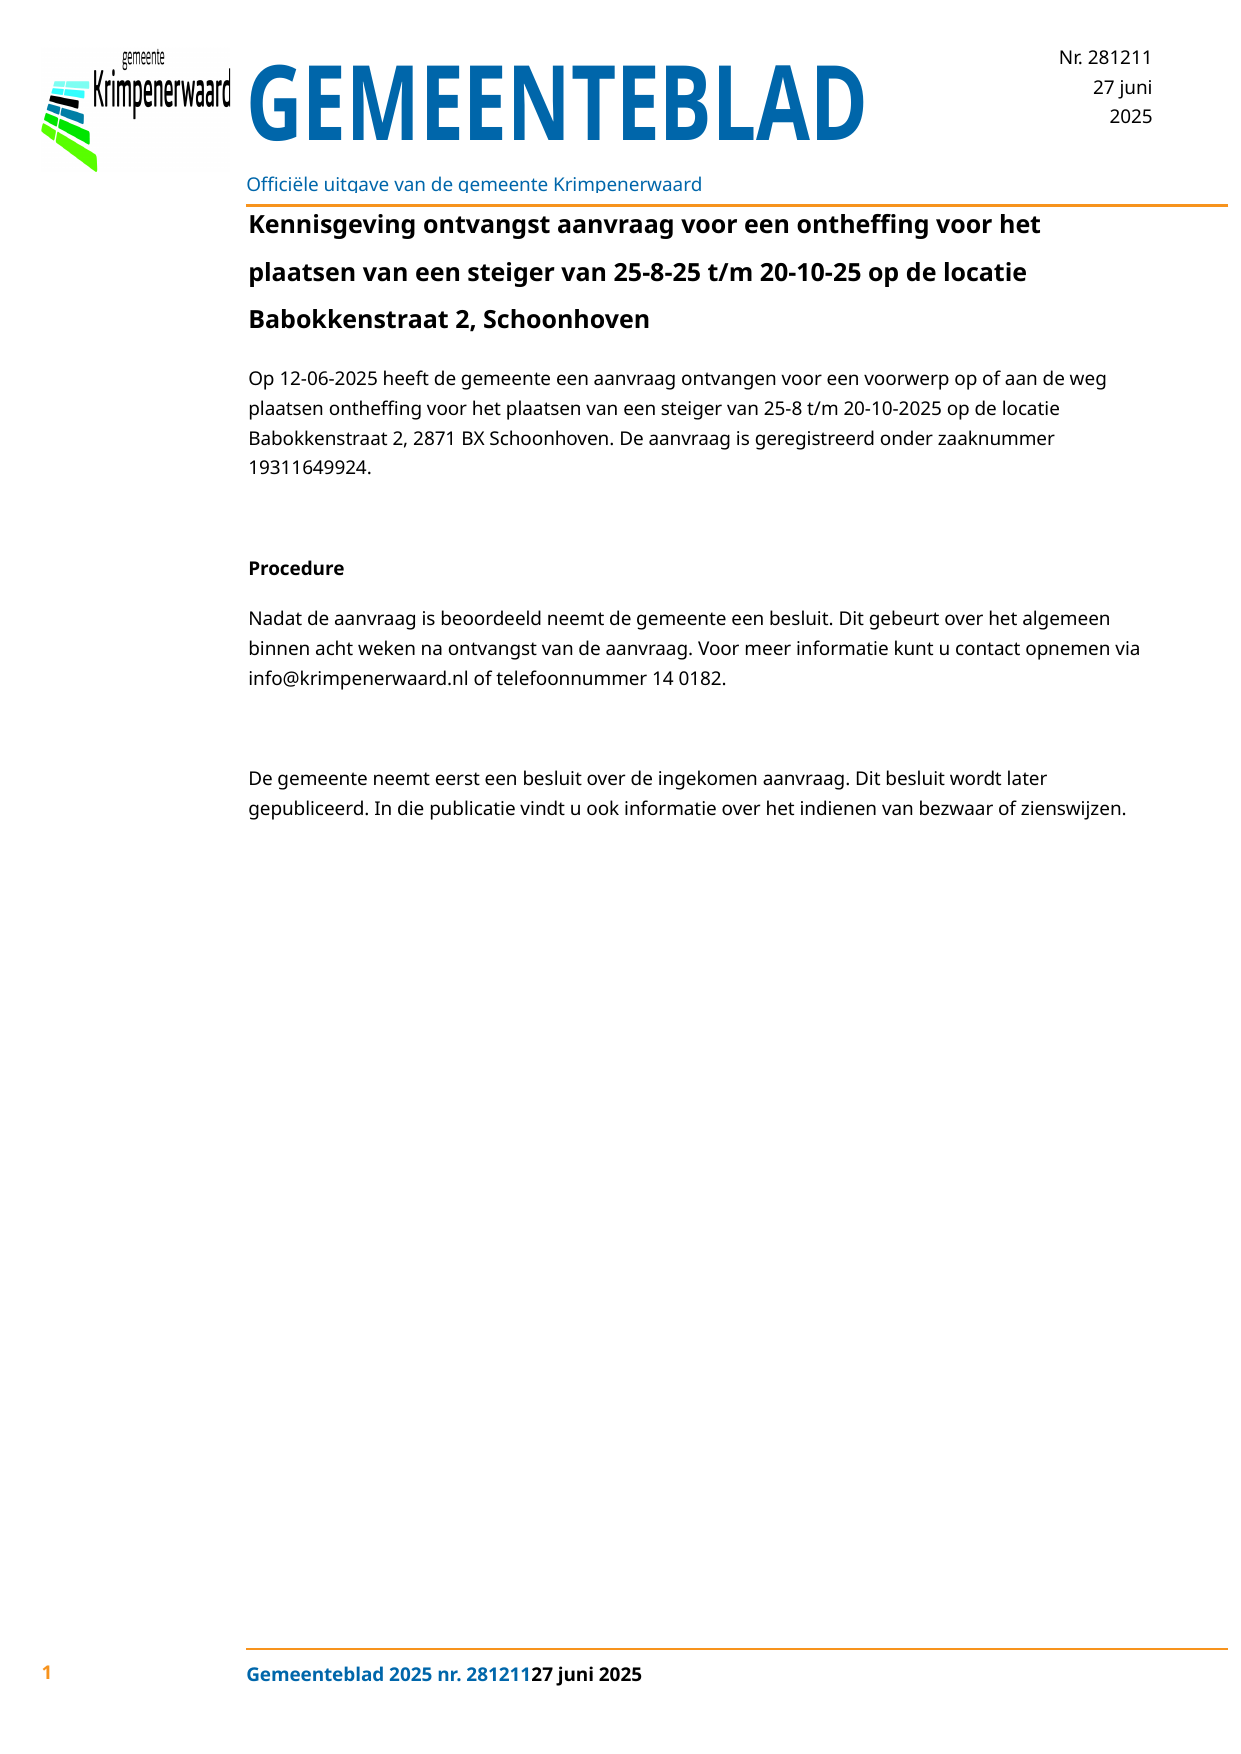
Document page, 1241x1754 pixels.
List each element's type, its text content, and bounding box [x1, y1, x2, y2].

text Kennisgeving ontvangst aanvraag voor een ontheffing voor het plaatsen van een steiger van 25-8-25 t/m 20-10-25 op de locatie Babokkenstraat 2, Schoonhoven [248, 207, 1152, 336]
text Procedure [248, 555, 1152, 581]
text De gemeente neemt eerst een besluit over de ingekomen aanvraag. Dit besluit wordt later gepubliceerd. In die publicatie vindt u ook informatie over het indienen van bezwaar of zienswijzen. [248, 766, 1152, 821]
text Nadat de aanvraag is beoordeeld neemt de gemeente een besluit. Dit gebeurt over het algemeen binnen acht weken na ontvangst van de aanvraag. Voor meer informatie kunt u contact opnemen via info@krimpenerwaard.nl of telefoonnummer 14 0182. [248, 606, 1152, 690]
text Op 12-06-2025 heeft de gemeente een aanvraag ontvangen voor een voorwerp op of aan de weg plaatsen ontheffing voor het plaatsen van een steiger van 25-8 t/m 20-10-2025 op de locatie Babokkenstraat 2, 2871 BX Schoonhoven. De aanvraag is geregistreerd onder zaaknummer 19311649924. [248, 366, 1152, 480]
picture [41, 47, 231, 172]
